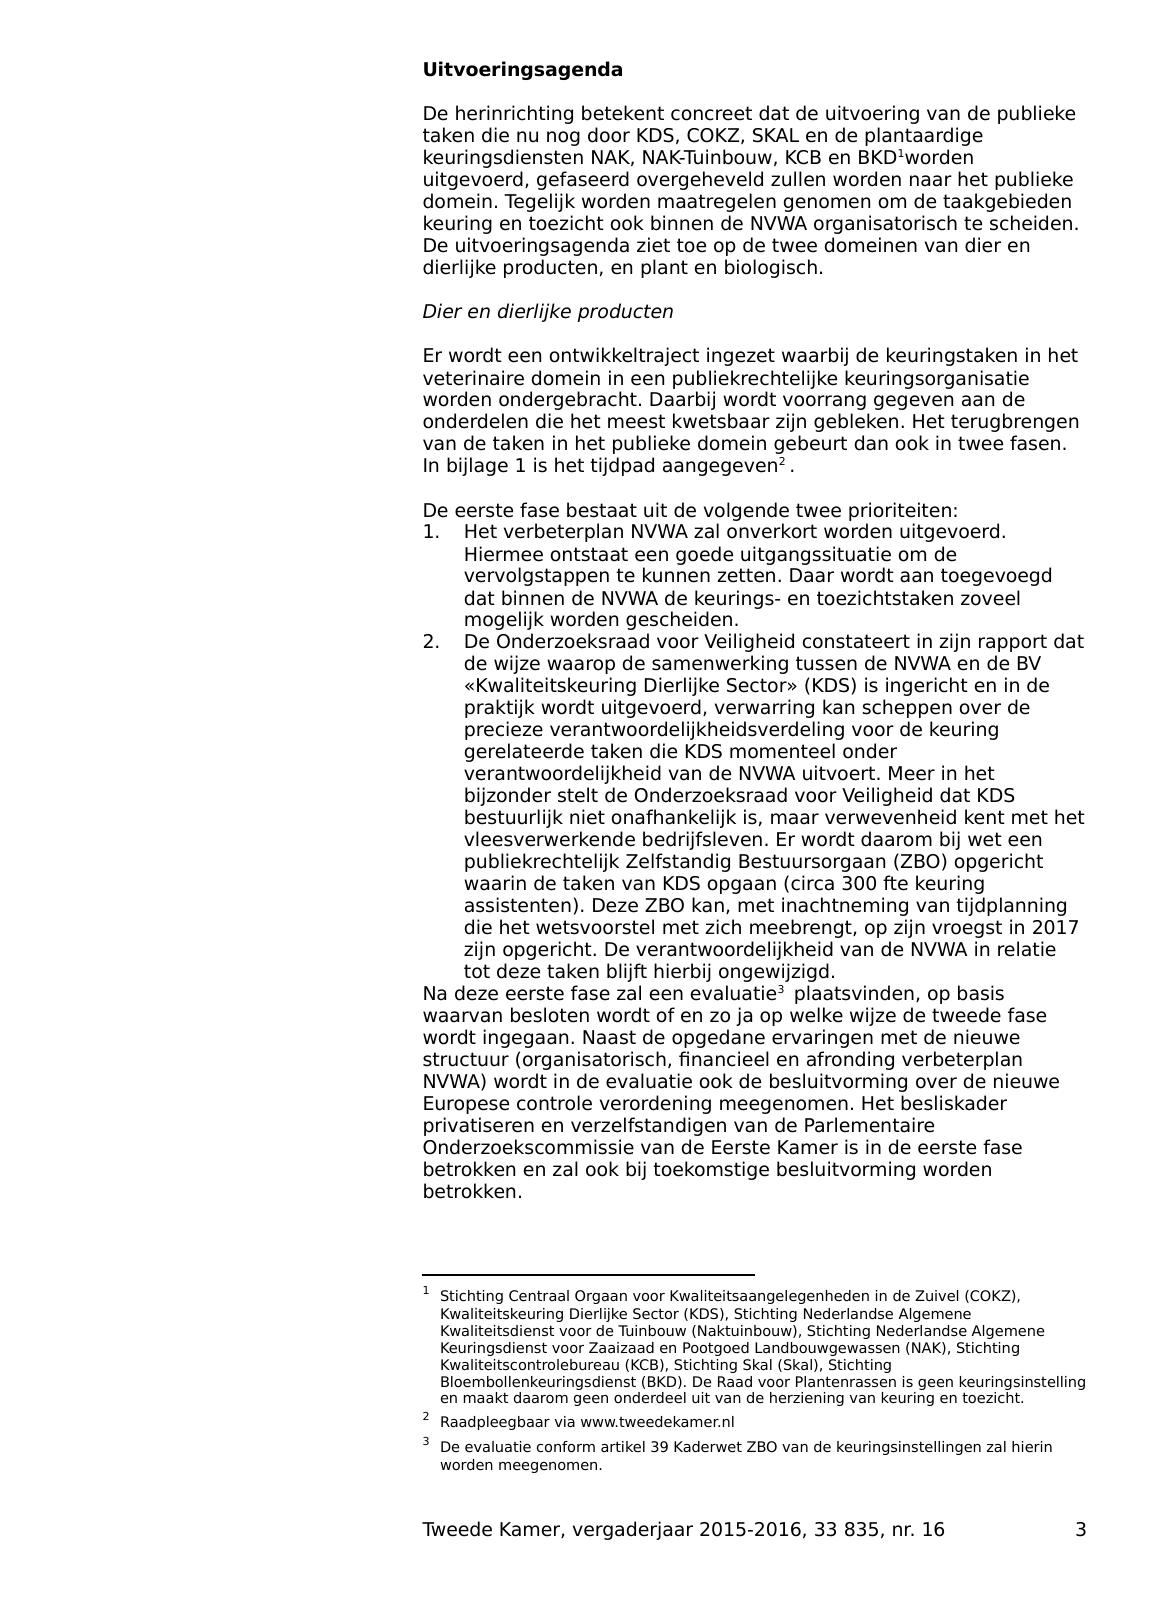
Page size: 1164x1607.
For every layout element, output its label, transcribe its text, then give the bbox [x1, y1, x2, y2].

text De eerste fase bestaat uit de volgende twee prioriteiten: [422, 499, 1087, 521]
text Raadpleegbaar via www.tweedekamer.nl [422, 1410, 1087, 1432]
text 1. Het verbeterplan NVWA zal onverkort worden uitgevoerd. Hiermee ontstaat een goede uitgangssituatie om de vervolgstappen te kunnen zetten. Daar wordt aan toegevoegd dat binnen de NVWA de keurings- en toezichtstaken zoveel mogelijk worden gescheiden. [422, 521, 1087, 631]
text 2. De Onderzoeksraad voor Veiligheid constateert in zijn rapport dat de wijze waarop de samenwerking tussen de NVWA en de BV «Kwaliteitskeuring Dierlijke Sector» (KDS) is ingericht en in de praktijk wordt uitgevoerd, verwarring kan scheppen over de precieze verantwoordelijkheidsverdeling voor de keuring gerelateerde taken die KDS momenteel onder verantwoordelijkheid van de NVWA uitvoert. Meer in het bijzonder stelt de Onderzoeksraad voor Veiligheid dat KDS bestuurlijk niet onafhankelijk is, maar verwevenheid kent met het vleesverwerkende bedrijfsleven. Er wordt daarom bij wet een publiekrechtelijk Zelfstandig Bestuursorgaan (ZBO) opgericht waarin de taken van KDS opgaan (circa 300 fte keuring assistenten). Deze ZBO kan, met inachtneming van tijdplanning die het wetsvoorstel met zich meebrengt, op zijn vroegst in 2017 zijn opgericht. De verantwoordelijkheid van de NVWA in relatie tot deze taken blijft hierbij ongewijzigd. [422, 631, 1087, 983]
text Stichting Centraal Orgaan voor Kwaliteitsaangelegenheden in de Zuivel (COKZ), Kwaliteitskeuring Dierlijke Sector (KDS), Stichting Nederlandse Algemene Kwaliteitsdienst voor de Tuinbouw (Naktuinbouw), Stichting Nederlandse Algemene Keuringsdienst voor Zaaizaad en Pootgoed Landbouwgewassen (NAK), Stichting Kwaliteitscontrolebureau (KCB), Stichting Skal (Skal), Stichting Bloembollenkeuringsdienst (BKD). De Raad voor Plantenrassen is geen keuringsinstelling en maakt daarom geen onderdeel uit van de herziening van keuring en toezicht. [422, 1284, 1087, 1407]
text Na deze eerste fase zal een evaluatie plaatsvinden, op basis waarvan besloten wordt of en zo ja op welke wijze de tweede fase wordt ingegaan. Naast de opgedane ervaringen met de nieuwe structuur (organisatorisch, financieel en afronding verbeterplan NVWA) wordt in de evaluatie ook de besluitvorming over de nieuwe Europese controle verordening meegenomen. Het besliskader privatiseren en verzelfstandigen van de Parlementaire Onderzoekscommissie van de Eerste Kamer is in de eerste fase betrokken en zal ook bij toekomstige besluitvorming worden betrokken. [422, 983, 1087, 1203]
text De herinrichting betekent concreet dat de uitvoering van de publieke taken die nu nog door KDS, COKZ, SKAL en de plantaardige keuringsdiensten NAK, NAK-Tuinbouw, KCB en BKDworden uitgevoerd, gefaseerd overgeheveld zullen worden naar het publieke domein. Tegelijk worden maatregelen genomen om de taakgebieden keuring en toezicht ook binnen de NVWA organisatorisch te scheiden. De uitvoeringsagenda ziet toe op de twee domeinen van dier en dierlijke producten, en plant en biologisch. [422, 103, 1087, 279]
subtitle Uitvoeringsagenda [422, 59, 1087, 81]
text Er wordt een ontwikkeltraject ingezet waarbij de keuringstaken in het veterinaire domein in een publiekrechtelijke keuringsorganisatie worden ondergebracht. Daarbij wordt voorrang gegeven aan de onderdelen die het meest kwetsbaar zijn gebleken. Het terugbrengen van de taken in het publieke domein gebeurt dan ook in twee fasen. In bijlage 1 is het tijdpad aangegeven. [422, 345, 1087, 477]
text De evaluatie conform artikel 39 Kaderwet ZBO van de keuringsinstellingen zal hierin worden meegenomen. [422, 1435, 1087, 1474]
subtitle Dier en dierlijke producten [422, 301, 1087, 323]
